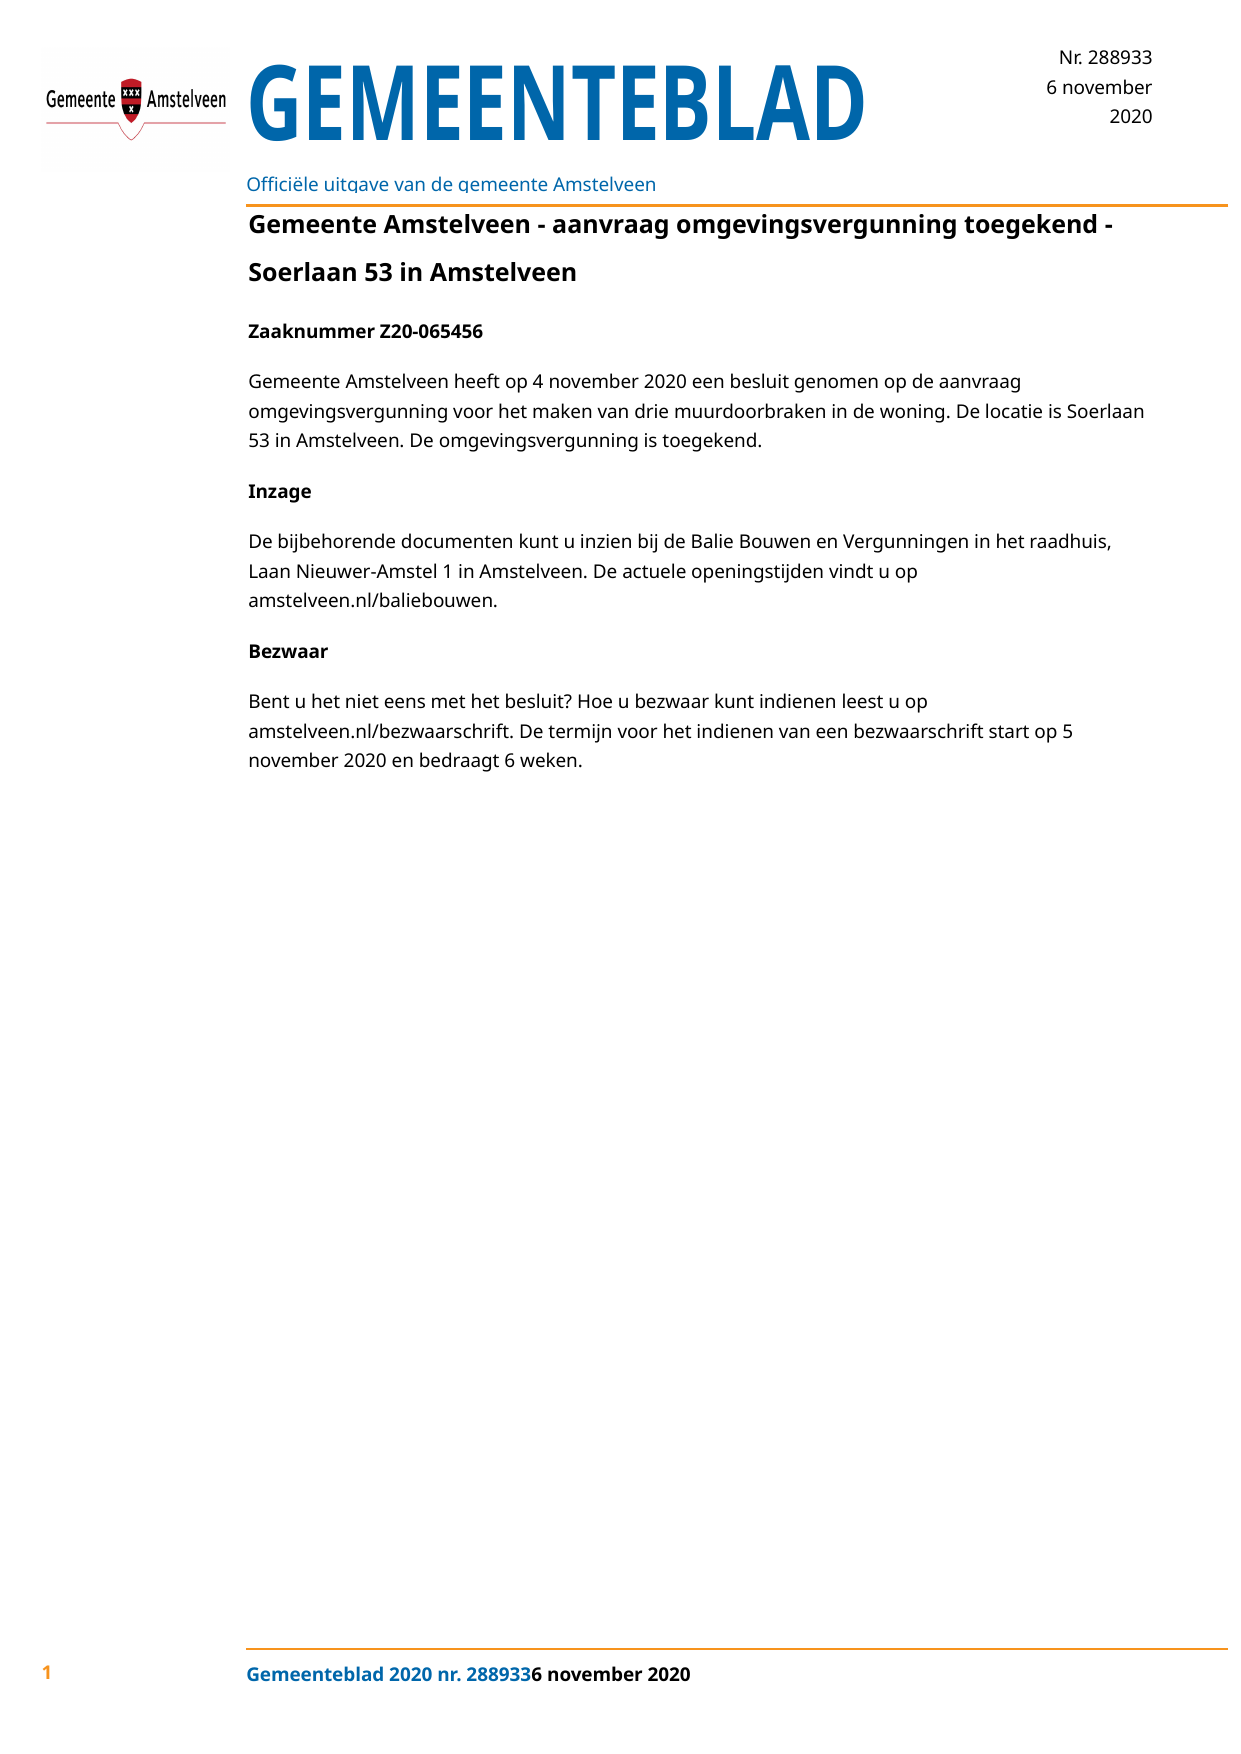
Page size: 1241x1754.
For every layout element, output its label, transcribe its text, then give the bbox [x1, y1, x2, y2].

text Bent u het niet eens met het besluit? Hoe u bezwaar kunt indienen leest u op amstelveen.nl/bezwaarschrift. De termijn voor het indienen van een bezwaarschrift start op 5 november 2020 en bedraagt 6 weken. [248, 688, 1152, 773]
picture [41, 47, 231, 172]
text Inzage [248, 478, 1152, 504]
text Gemeente Amstelveen heeft op 4 november 2020 een besluit genomen op de aanvraag omgevingsvergunning voor het maken van drie muurdoorbraken in de woning. De locatie is Soerlaan 53 in Amstelveen. De omgevingsvergunning is toegekend. [248, 368, 1152, 453]
text Gemeente Amstelveen - aanvraag omgevingsvergunning toegekend - Soerlaan 53 in Amstelveen [248, 207, 1152, 288]
text Zaaknummer Z20-065456 [248, 318, 1152, 344]
text De bijbehorende documenten kunt u inzien bij de Balie Bouwen en Vergunningen in het raadhuis, Laan Nieuwer-Amstel 1 in Amstelveen. De actuele openingstijden vindt u op amstelveen.nl/baliebouwen. [248, 528, 1152, 613]
text Bezwaar [248, 638, 1152, 664]
